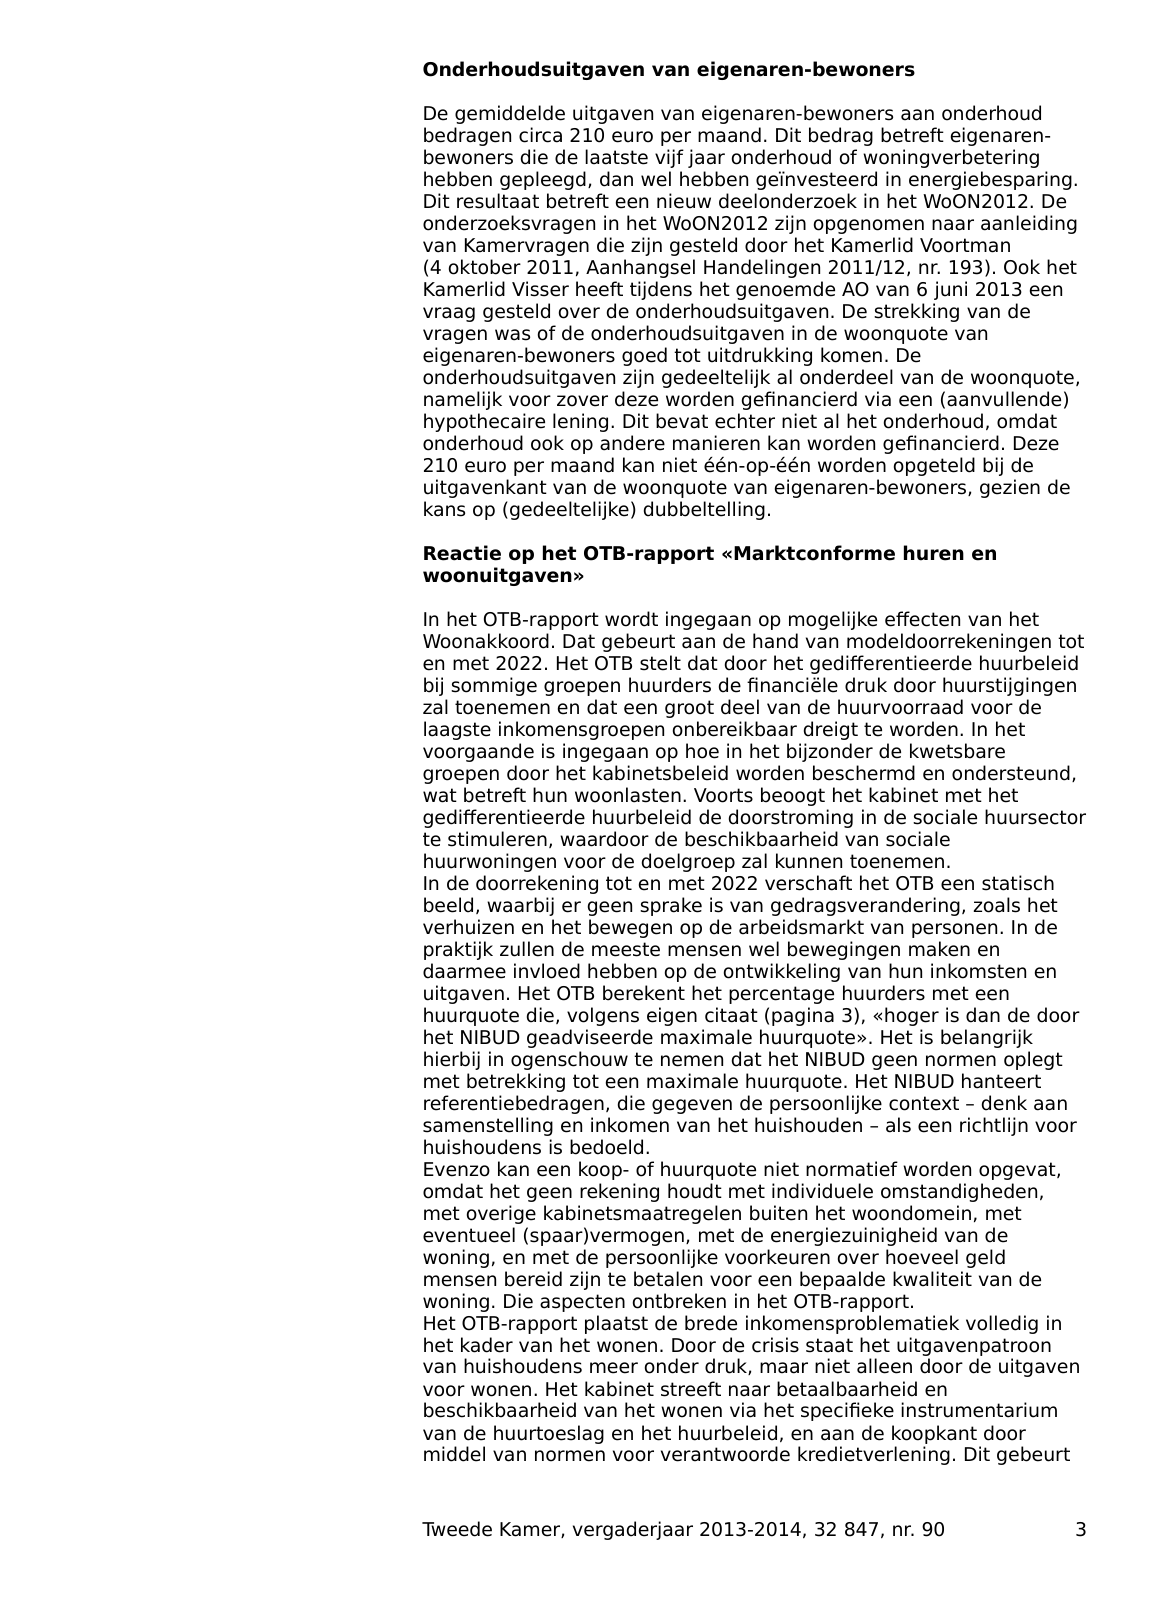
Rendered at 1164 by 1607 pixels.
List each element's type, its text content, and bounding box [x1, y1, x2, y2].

text In het OTB-rapport wordt ingegaan op mogelijke effecten van het Woonakkoord. Dat gebeurt aan de hand van modeldoorrekeningen tot en met 2022. Het OTB stelt dat door het gedifferentieerde huurbeleid bij sommige groepen huurders de financiële druk door huurstijgingen zal toenemen en dat een groot deel van de huurvoorraad voor de laagste inkomensgroepen onbereikbaar dreigt te worden. In het voorgaande is ingegaan op hoe in het bijzonder de kwetsbare groepen door het kabinetsbeleid worden beschermd en ondersteund, wat betreft hun woonlasten. Voorts beoogt het kabinet met het gedifferentieerde huurbeleid de doorstroming in de sociale huursector te stimuleren, waardoor de beschikbaarheid van sociale huurwoningen voor de doelgroep zal kunnen toenemen. [422, 609, 1087, 873]
text Evenzo kan een koop- of huurquote niet normatief worden opgevat, omdat het geen rekening houdt met individuele omstandigheden, met overige kabinetsmaatregelen buiten het woondomein, met eventueel (spaar)vermogen, met de energiezuinigheid van de woning, en met de persoonlijke voorkeuren over hoeveel geld mensen bereid zijn te betalen voor een bepaalde kwaliteit van de woning. Die aspecten ontbreken in het OTB-rapport. [422, 1159, 1087, 1312]
subtitle Reactie op het OTB-rapport «Marktconforme huren en woonuitgaven» [422, 543, 1087, 587]
subtitle Onderhoudsuitgaven van eigenaren-bewoners [422, 59, 1087, 81]
text Het OTB-rapport plaatst de brede inkomensproblematiek volledig in het kader van het wonen. Door de crisis staat het uitgavenpatroon van huishoudens meer onder druk, maar niet alleen door de uitgaven voor wonen. Het kabinet streeft naar betaalbaarheid en beschikbaarheid van het wonen via het specifieke instrumentarium van de huurtoeslag en het huurbeleid, en aan de koopkant door middel van normen voor verantwoorde kredietverlening. Dit gebeurt [422, 1312, 1087, 1466]
text In de doorrekening tot en met 2022 verschaft het OTB een statisch beeld, waarbij er geen sprake is van gedragsverandering, zoals het verhuizen en het bewegen op de arbeidsmarkt van personen. In de praktijk zullen de meeste mensen wel bewegingen maken en daarmee invloed hebben op de ontwikkeling van hun inkomsten en uitgaven. Het OTB berekent het percentage huurders met een huurquote die, volgens eigen citaat (pagina 3), «hoger is dan de door het NIBUD geadviseerde maximale huurquote». Het is belangrijk hierbij in ogenschouw te nemen dat het NIBUD geen normen oplegt met betrekking tot een maximale huurquote. Het NIBUD hanteert referentiebedragen, die gegeven de persoonlijke context – denk aan samenstelling en inkomen van het huishouden – als een richtlijn voor huishoudens is bedoeld. [422, 873, 1087, 1159]
text De gemiddelde uitgaven van eigenaren-bewoners aan onderhoud bedragen circa 210 euro per maand. Dit bedrag betreft eigenaren-bewoners die de laatste vijf jaar onderhoud of woningverbetering hebben gepleegd, dan wel hebben geïnvesteerd in energiebesparing. Dit resultaat betreft een nieuw deelonderzoek in het WoON2012. De onderzoeksvragen in het WoON2012 zijn opgenomen naar aanleiding van Kamervragen die zijn gesteld door het Kamerlid Voortman (4 oktober 2011, Aanhangsel Handelingen 2011/12, nr. 193). Ook het Kamerlid Visser heeft tijdens het genoemde AO van 6 juni 2013 een vraag gesteld over de onderhoudsuitgaven. De strekking van de vragen was of de onderhoudsuitgaven in de woonquote van eigenaren-bewoners goed tot uitdrukking komen. De onderhoudsuitgaven zijn gedeeltelijk al onderdeel van de woonquote, namelijk voor zover deze worden gefinancierd via een (aanvullende) hypothecaire lening. Dit bevat echter niet al het onderhoud, omdat onderhoud ook op andere manieren kan worden gefinancierd. Deze 210 euro per maand kan niet één-op-één worden opgeteld bij de uitgavenkant van de woonquote van eigenaren-bewoners, gezien de kans op (gedeeltelijke) dubbeltelling. [422, 103, 1087, 521]
